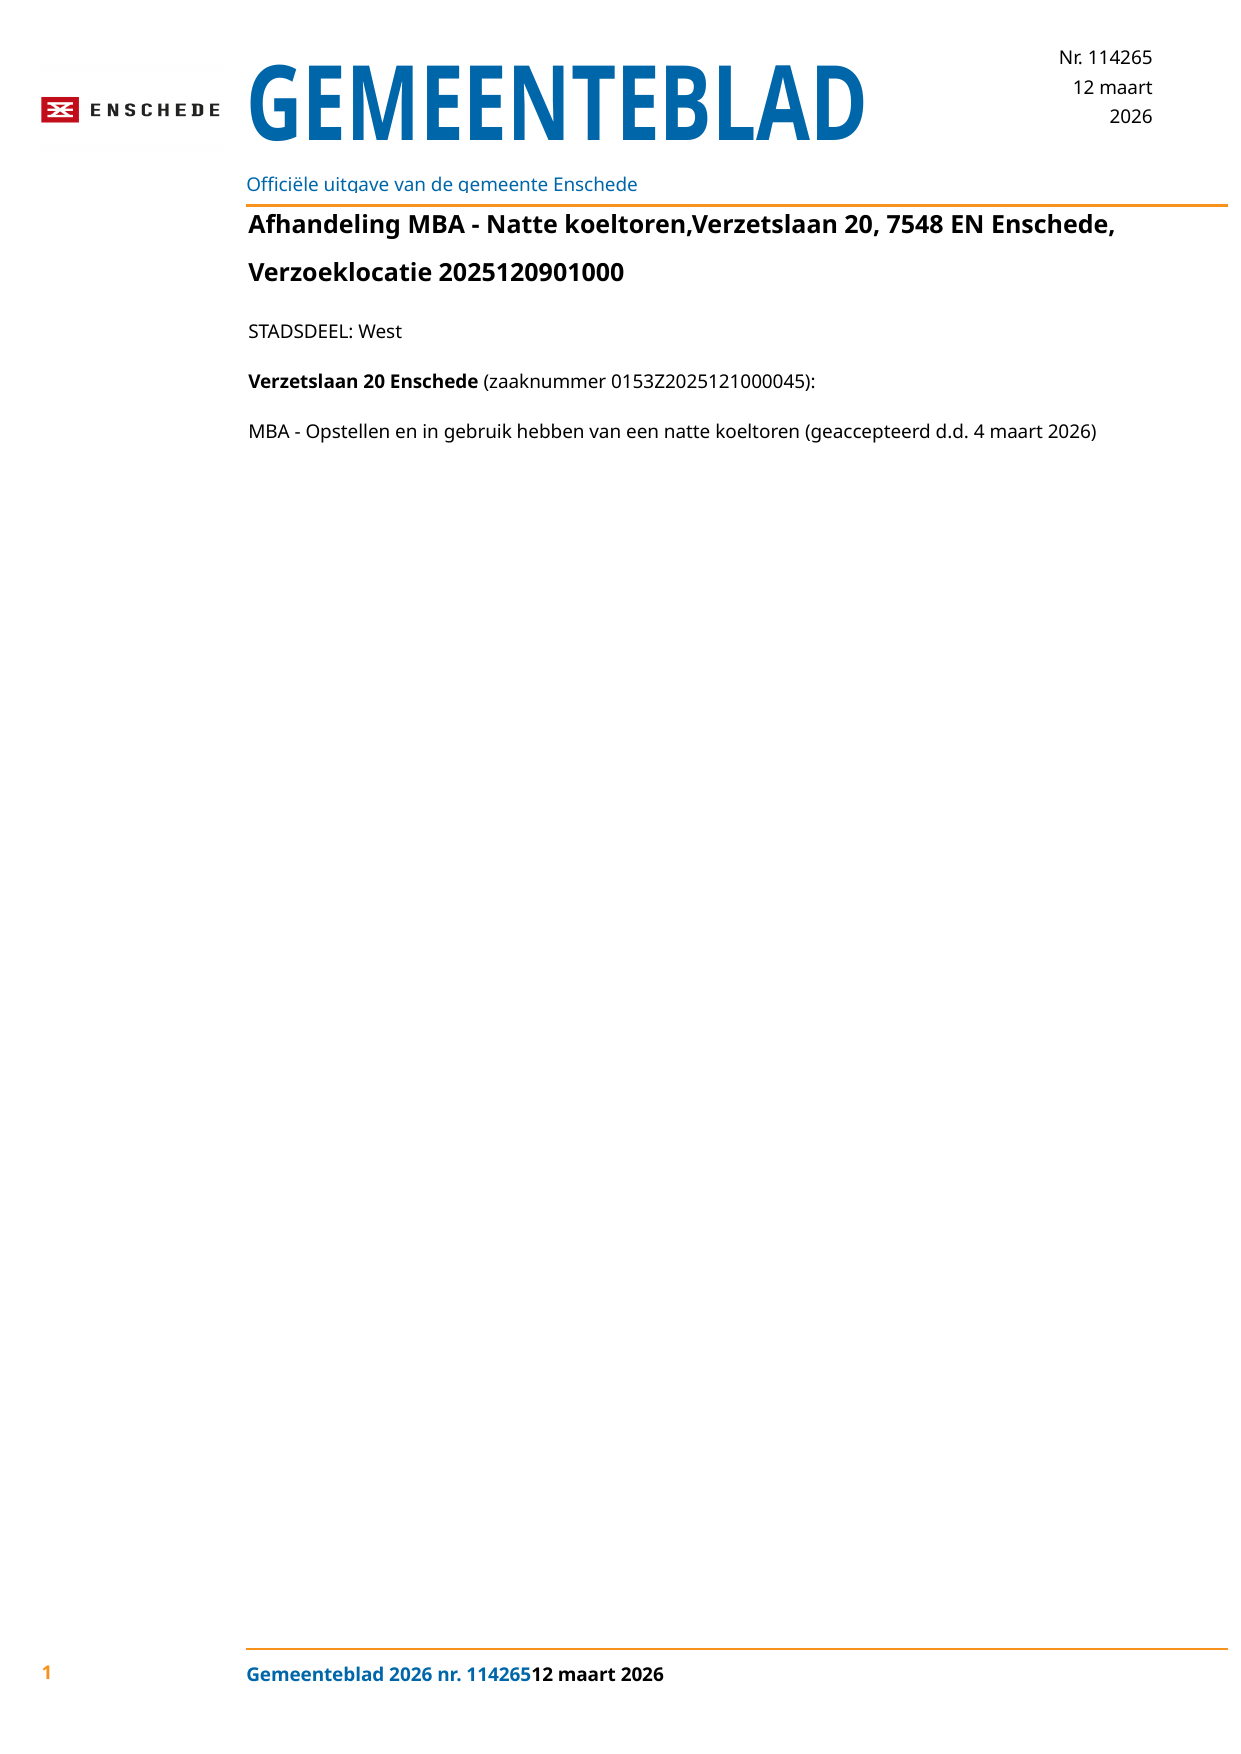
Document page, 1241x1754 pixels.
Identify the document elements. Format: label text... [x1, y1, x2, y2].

text Verzetslaan 20 Enschede (zaaknummer 0153Z2025121000045): [248, 368, 1152, 394]
text Afhandeling MBA - Natte koeltoren,Verzetslaan 20, 7548 EN Enschede, Verzoeklocatie 2025120901000 [248, 207, 1152, 288]
picture [41, 47, 231, 172]
text STADSDEEL: West [248, 318, 1152, 344]
text MBA - Opstellen en in gebruik hebben van een natte koeltoren (geaccepteerd d.d. 4 maart 2026) [248, 419, 1152, 444]
